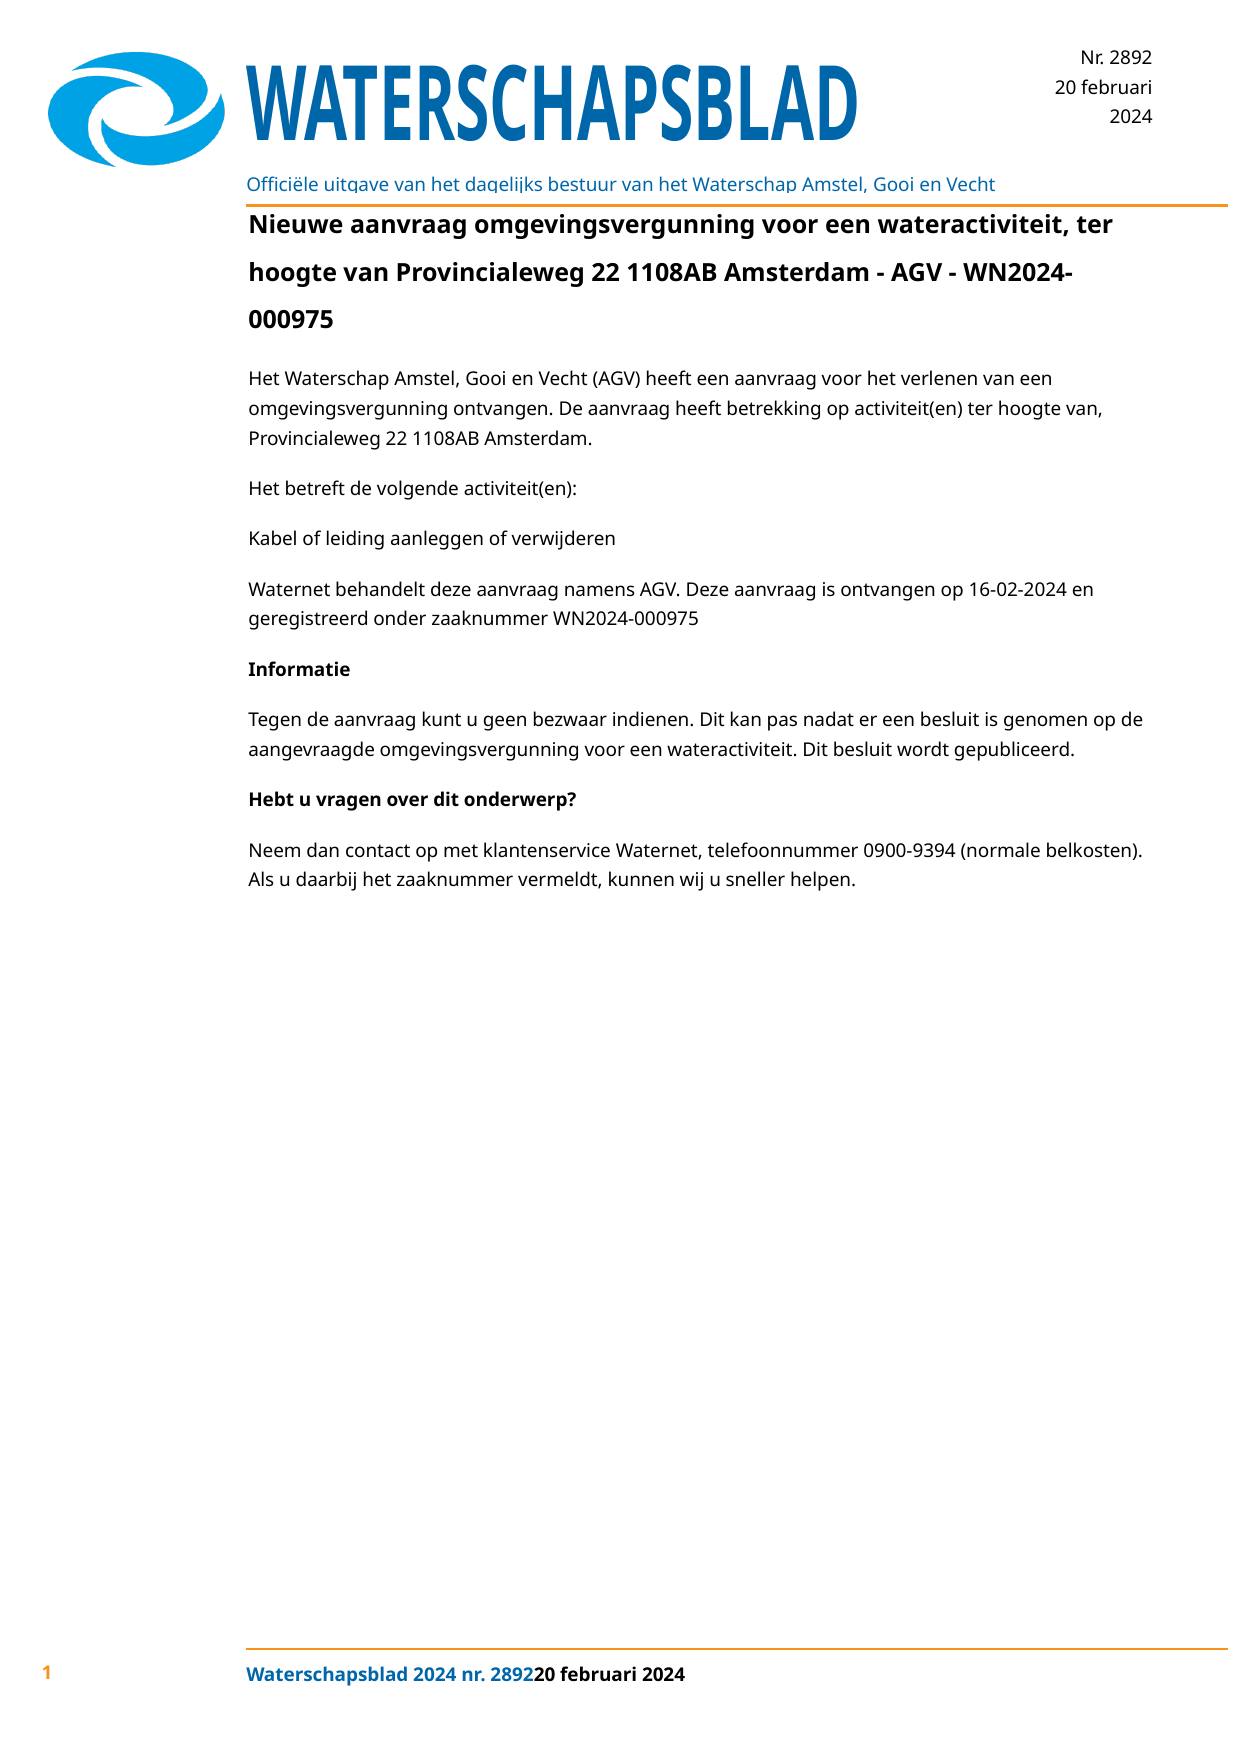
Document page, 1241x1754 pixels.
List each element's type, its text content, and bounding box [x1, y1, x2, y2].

text Hebt u vragen over dit onderwerp? [248, 786, 1152, 812]
text Informatie [248, 656, 1152, 682]
text Neem dan contact op met klantenservice Waternet, telefoonnummer 0900-9394 (normale belkosten). Als u daarbij het zaaknummer vermeldt, kunnen wij u sneller helpen. [248, 837, 1152, 892]
text Waternet behandelt deze aanvraag namens AGV. Deze aanvraag is ontvangen op 16-02-2024 en geregistreerd onder zaaknummer WN2024-000975 [248, 576, 1152, 631]
text Het betreft de volgende activiteit(en): [248, 475, 1152, 501]
text Het Waterschap Amstel, Gooi en Vecht (AGV) heeft een aanvraag voor het verlenen van een omgevingsvergunning ontvangen. De aanvraag heeft betrekking op activiteit(en) ter hoogte van, Provincialeweg 22 1108AB Amsterdam. [248, 366, 1152, 450]
text Kabel of leiding aanleggen of verwijderen [248, 526, 1152, 551]
text Nieuwe aanvraag omgevingsvergunning voor een wateractiviteit, ter hoogte van Provincialeweg 22 1108AB Amsterdam - AGV - WN2024-000975 [248, 207, 1152, 336]
picture [41, 47, 231, 172]
text Tegen de aanvraag kunt u geen bezwaar indienen. Dit kan pas nadat er een besluit is genomen op de aangevraagde omgevingsvergunning voor een wateractiviteit. Dit besluit wordt gepubliceerd. [248, 706, 1152, 762]
